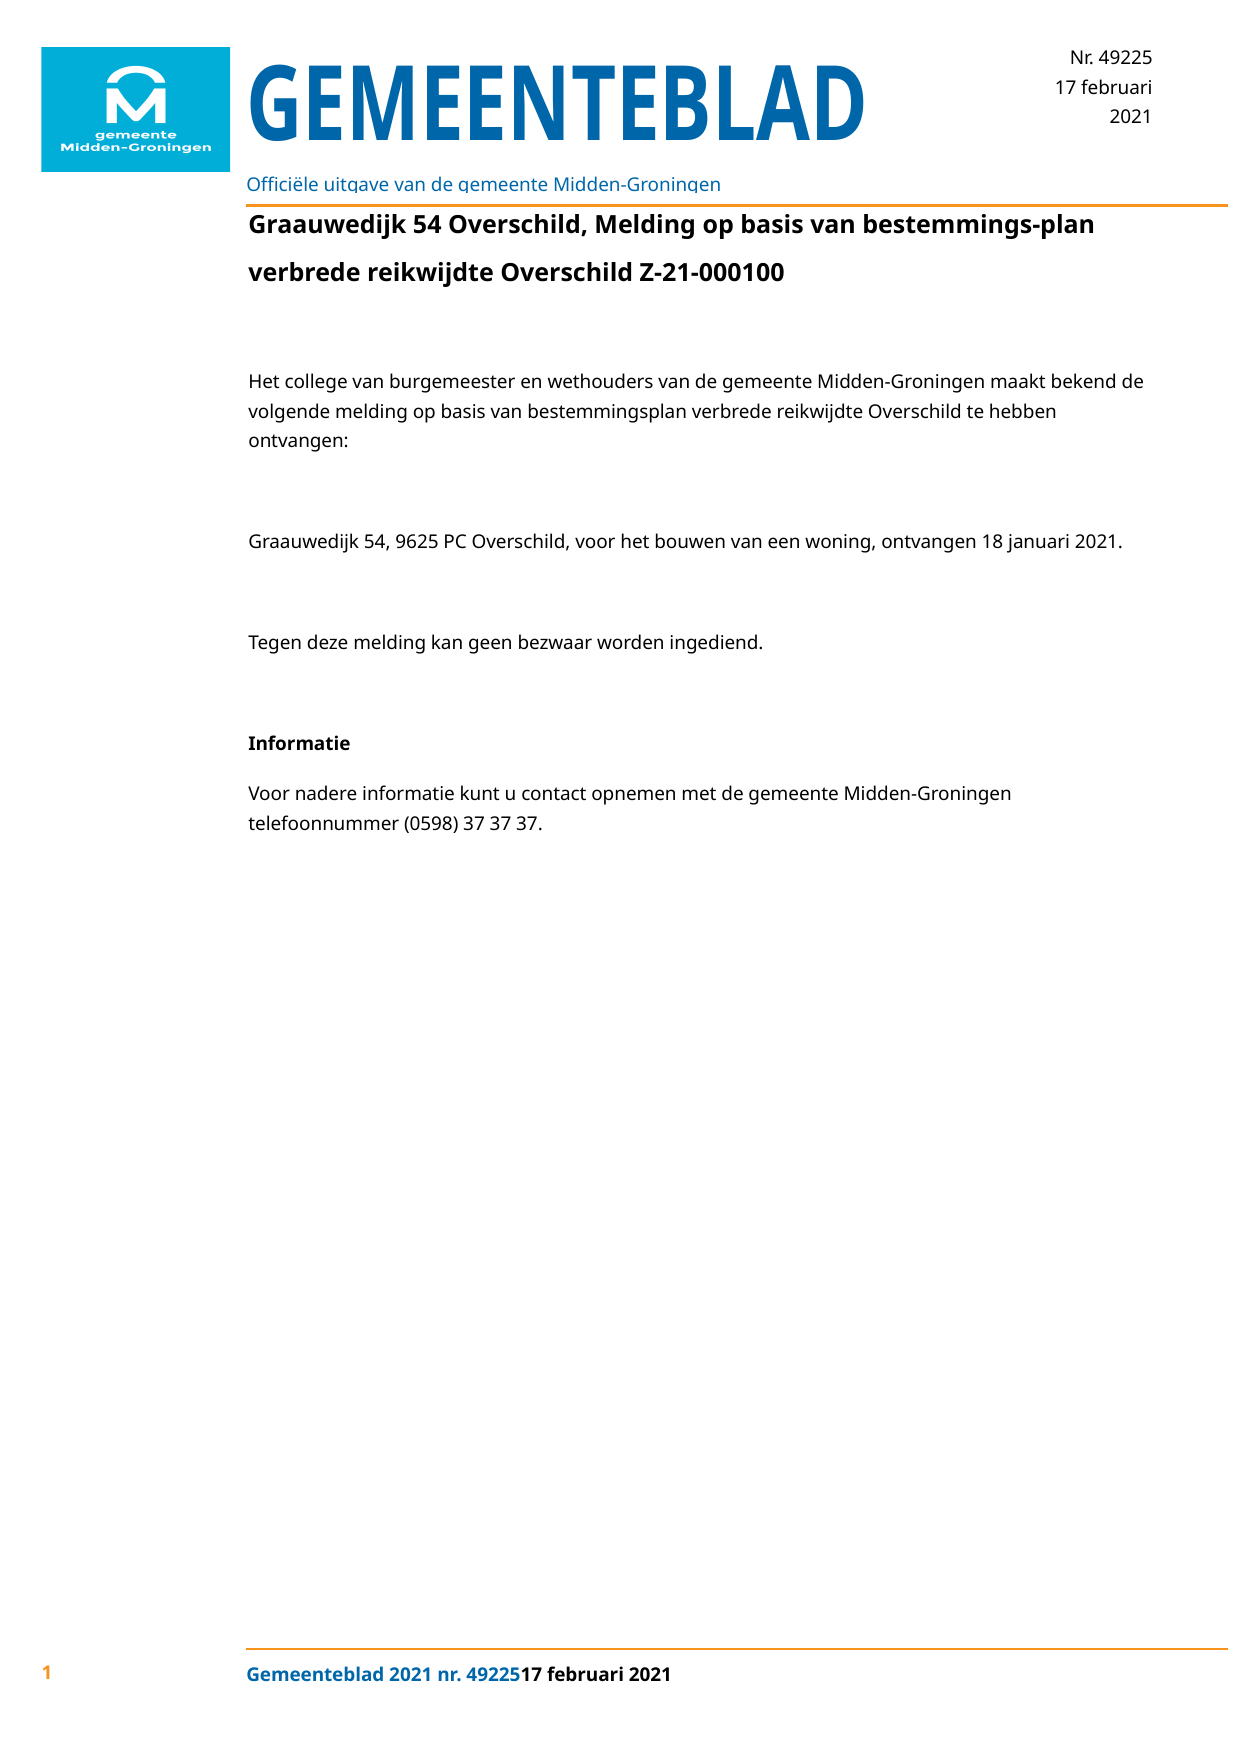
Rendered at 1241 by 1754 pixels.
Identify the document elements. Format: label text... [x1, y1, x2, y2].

text Voor nadere informatie kunt u contact opnemen met de gemeente Midden-Groningen telefoonnummer (0598) 37 37 37. [248, 780, 1152, 836]
text Informatie [248, 730, 1152, 756]
text Tegen deze melding kan geen bezwaar worden ingediend. [248, 629, 1152, 655]
text Het college van burgemeester en wethouders van de gemeente Midden-Groningen maakt bekend de volgende melding op basis van bestemmingsplan verbrede reikwijdte Overschild te hebben ontvangen: [248, 368, 1152, 453]
picture [107, 89, 165, 122]
text Graauwedijk 54, 9625 PC Overschild, voor het bouwen van een woning, ontvangen 18 januari 2021. [248, 528, 1152, 554]
picture [184, 146, 190, 153]
text Graauwedijk 54 Overschild, Melding op basis van bestemmings-plan verbrede reikwijdte Overschild Z-21-000100 [248, 207, 1152, 288]
picture [108, 66, 164, 82]
